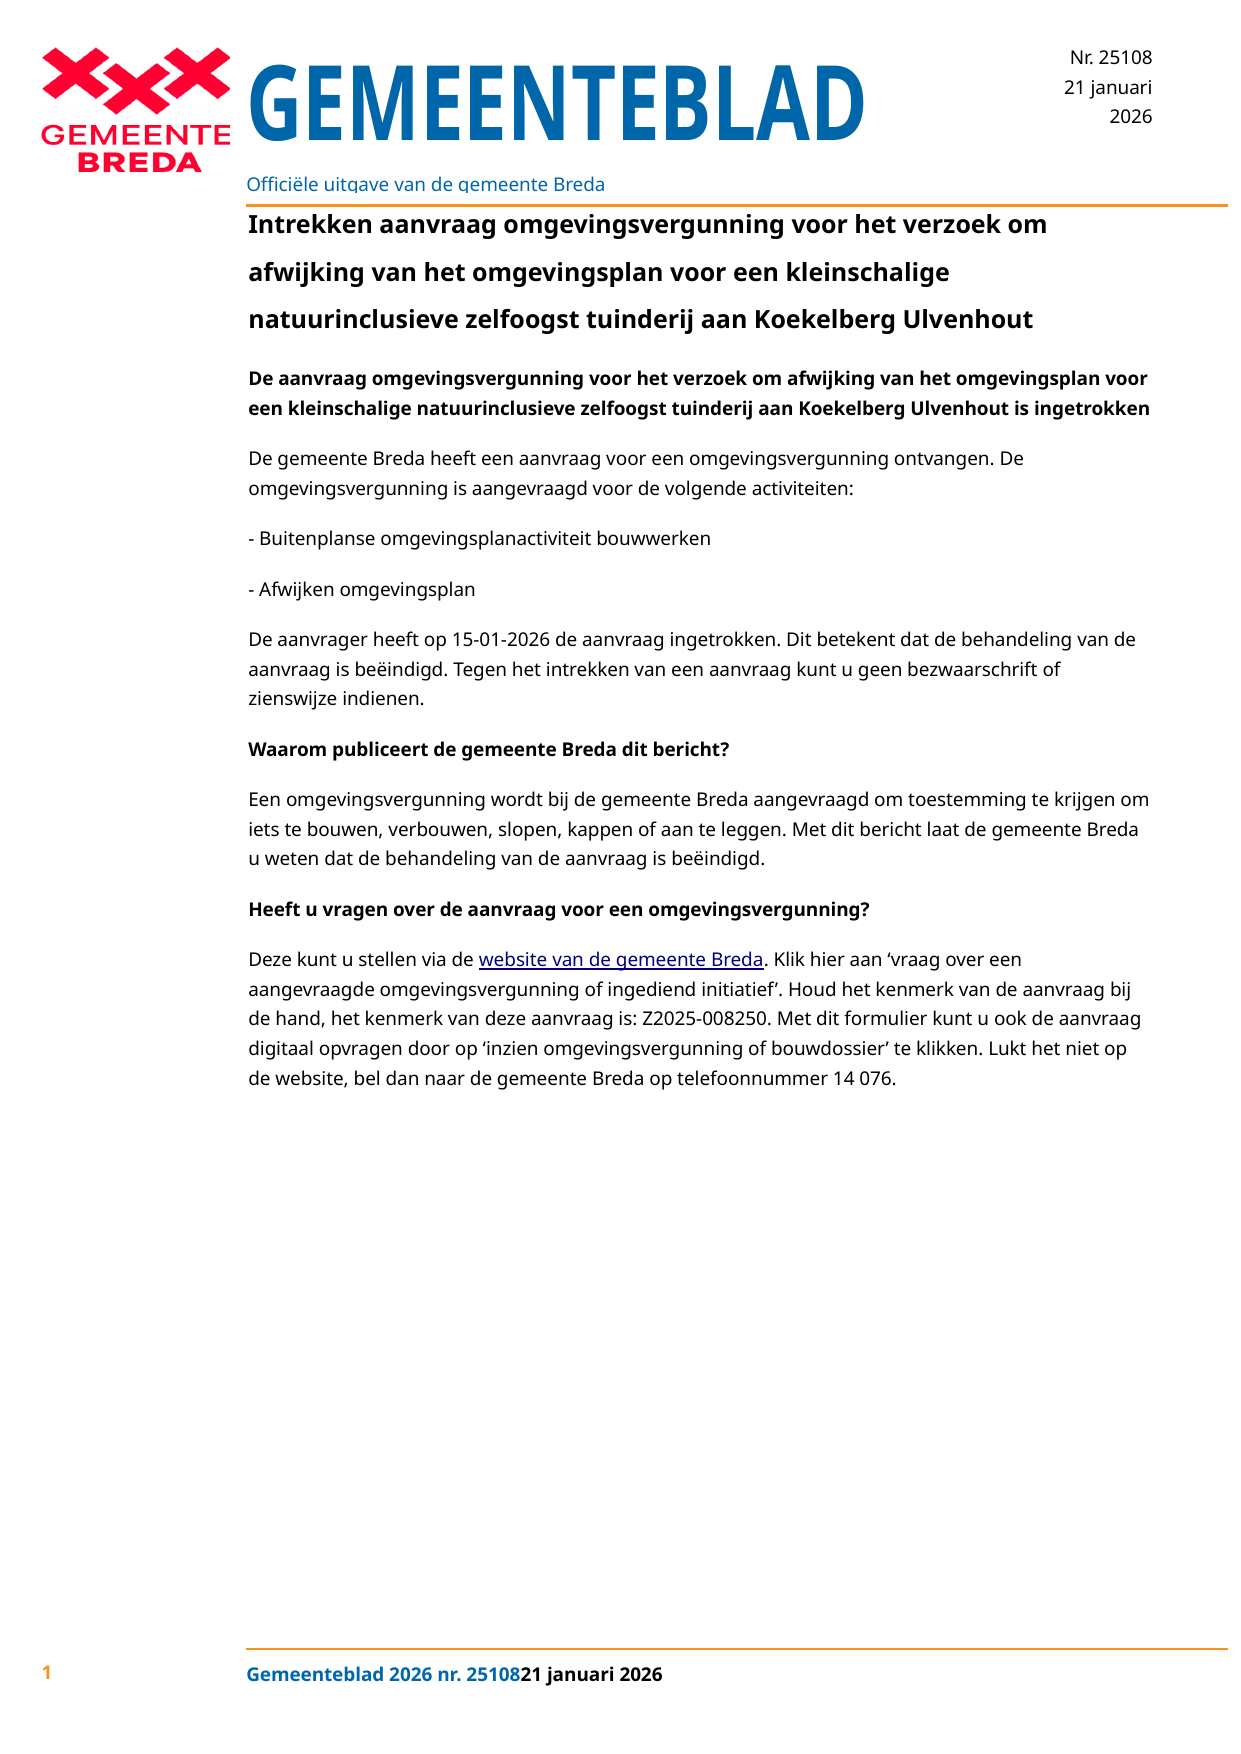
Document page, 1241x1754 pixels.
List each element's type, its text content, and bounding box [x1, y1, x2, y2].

text Heeft u vragen over de aanvraag voor een omgevingsvergunning? [248, 896, 1152, 922]
text Deze kunt u stellen via de website van de gemeente Breda. Klik hier aan ‘vraag over een aangevraagde omgevingsvergunning of ingediend initiatief’. Houd het kenmerk van de aanvraag bij de hand, het kenmerk van deze aanvraag is: Z2025-008250. Met dit formulier kunt u ook de aanvraag digitaal opvragen door op ‘inzien omgevingsvergunning of bouwdossier’ te klikken. Lukt het niet op de website, bel dan naar de gemeente Breda op telefoonnummer 14 076. [248, 946, 1152, 1090]
text Waarom publiceert de gemeente Breda dit bericht? [248, 736, 1152, 762]
text Een omgevingsvergunning wordt bij de gemeente Breda aangevraagd om toestemming te krijgen om iets te bouwen, verbouwen, slopen, kappen of aan te leggen. Met dit bericht laat de gemeente Breda u weten dat de behandeling van de aanvraag is beëindigd. [248, 786, 1152, 871]
text De aanvraag omgevingsvergunning voor het verzoek om afwijking van het omgevingsplan voor een kleinschalige natuurinclusieve zelfoogst tuinderij aan Koekelberg Ulvenhout is ingetrokken [248, 366, 1152, 421]
text - Afwijken omgevingsplan [248, 576, 1152, 602]
picture [41, 47, 231, 172]
text Intrekken aanvraag omgevingsvergunning voor het verzoek om afwijking van het omgevingsplan voor een kleinschalige natuurinclusieve zelfoogst tuinderij aan Koekelberg Ulvenhout [248, 207, 1152, 336]
text De aanvrager heeft op 15-01-2026 de aanvraag ingetrokken. Dit betekent dat de behandeling van de aanvraag is beëindigd. Tegen het intrekken van een aanvraag kunt u geen bezwaarschrift of zienswijze indienen. [248, 626, 1152, 711]
text - Buitenplanse omgevingsplanactiviteit bouwwerken [248, 526, 1152, 551]
text De gemeente Breda heeft een aanvraag voor een omgevingsvergunning ontvangen. De omgevingsvergunning is aangevraagd voor de volgende activiteiten: [248, 446, 1152, 501]
